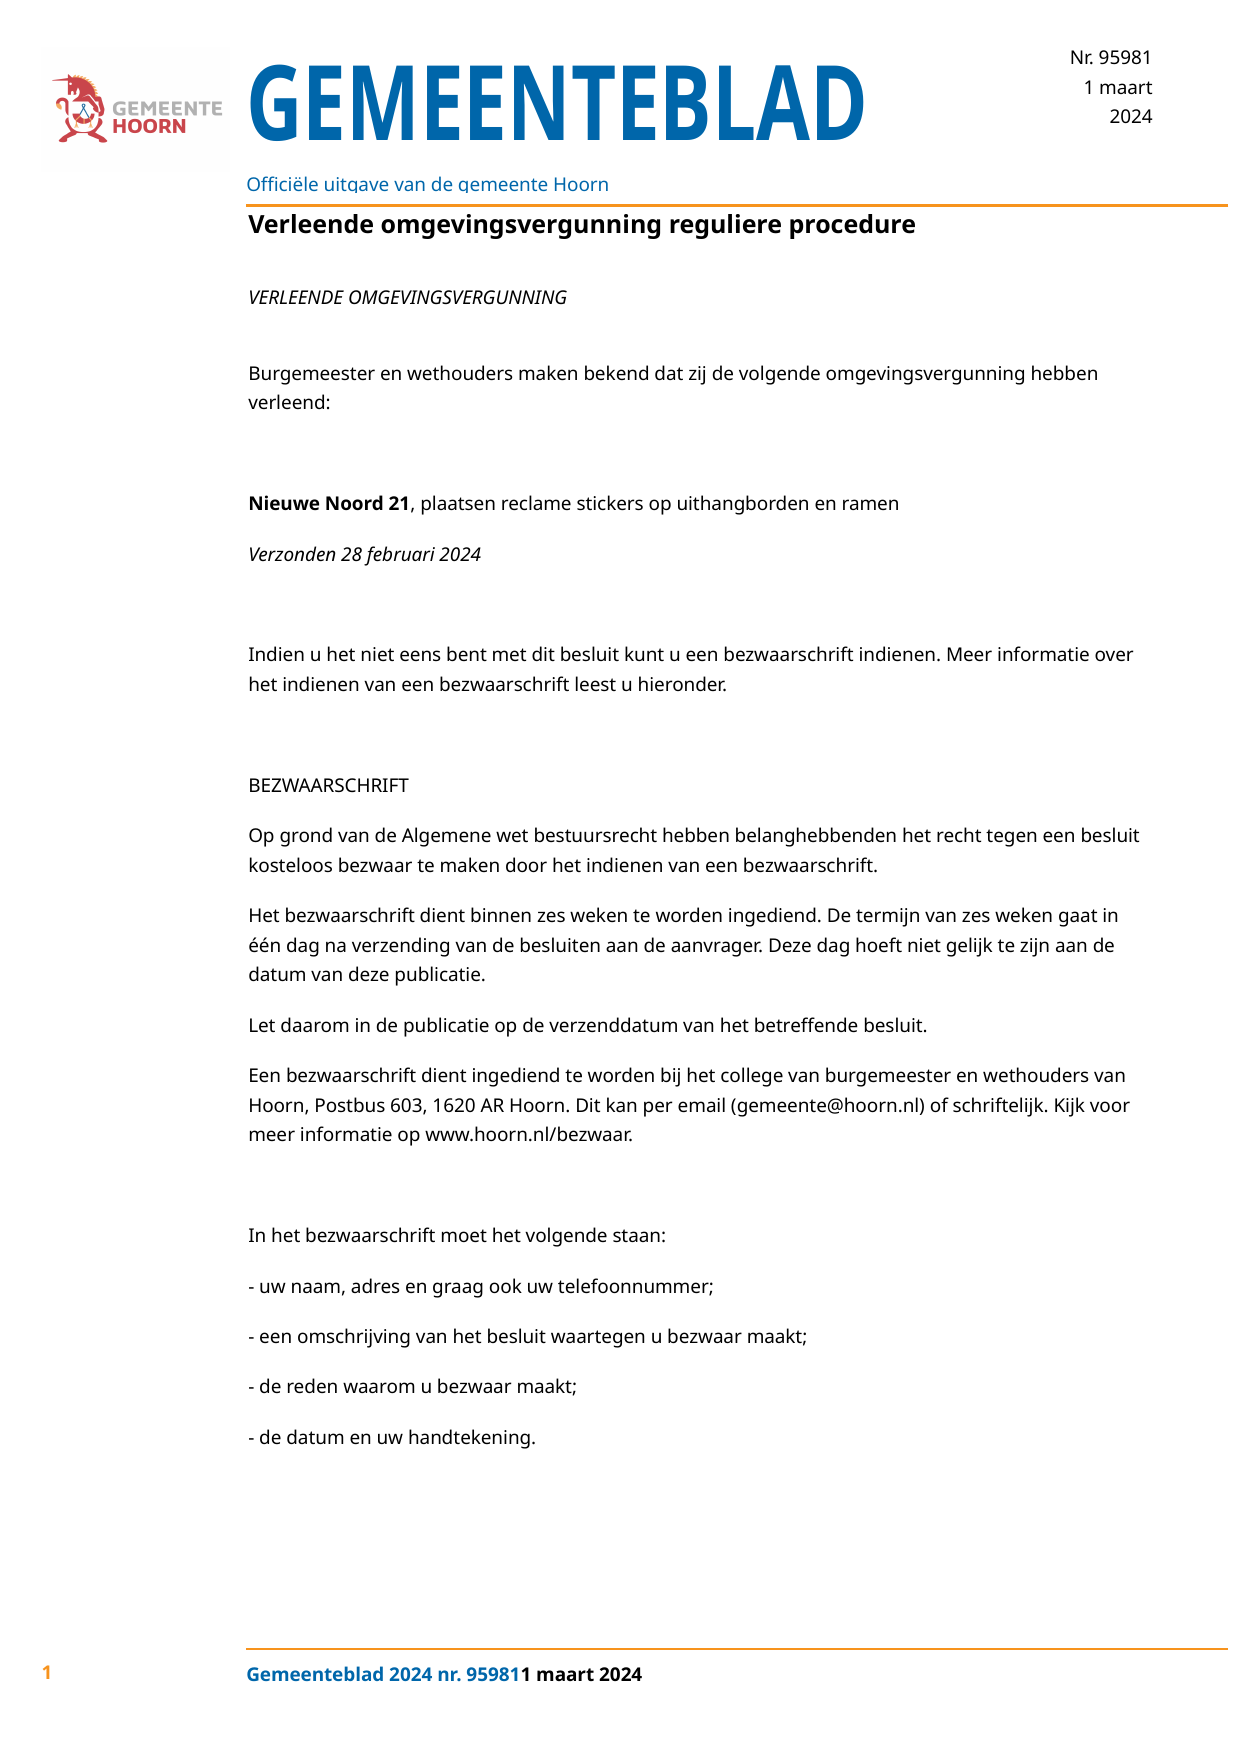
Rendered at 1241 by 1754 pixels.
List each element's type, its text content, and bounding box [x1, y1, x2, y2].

text Indien u het niet eens bent met dit besluit kunt u een bezwaarschrift indienen. Meer informatie over het indienen van een bezwaarschrift leest u hieronder. [248, 642, 1152, 697]
text Een bezwaarschrift dient ingediend te worden bij het college van burgemeester en wethouders van Hoorn, Postbus 603, 1620 AR Hoorn. Dit kan per email (gemeente@hoorn.nl) of schriftelijk. Kijk voor meer informatie op www.hoorn.nl/bezwaar. [248, 1062, 1152, 1147]
text BEZWAARSCHRIFT [248, 772, 1152, 798]
text - uw naam, adres en graag ook uw telefoonnummer; [248, 1273, 1152, 1299]
text Verzonden 28 februari 2024 [248, 541, 1152, 567]
text - de reden waarom u bezwaar maakt; [248, 1374, 1152, 1399]
text - een omschrijving van het besluit waartegen u bezwaar maakt; [248, 1323, 1152, 1349]
text Nieuwe Noord 21, plaatsen reclame stickers op uithangborden en ramen [248, 490, 1152, 516]
text - de datum en uw handtekening. [248, 1424, 1152, 1450]
text Het bezwaarschrift dient binnen zes weken te worden ingediend. De termijn van zes weken gaat in één dag na verzending van de besluiten aan de aanvrager. Deze dag hoeft niet gelijk te zijn aan de datum van deze publicatie. [248, 902, 1152, 987]
text VERLEENDE OMGEVINGSVERGUNNING [248, 284, 1152, 309]
text In het bezwaarschrift moet het volgende staan: [248, 1222, 1152, 1248]
text Op grond van de Algemene wet bestuursrecht hebben belanghebbenden het recht tegen een besluit kosteloos bezwaar te maken door het indienen van een bezwaarschrift. [248, 822, 1152, 878]
picture [41, 47, 231, 172]
text Let daarom in de publicatie op de verzenddatum van het betreffende besluit. [248, 1012, 1152, 1038]
text Verleende omgevingsvergunning reguliere procedure [248, 207, 1152, 241]
text Burgemeester en wethouders maken bekend dat zij de volgende omgevingsvergunning hebben verleend: [248, 360, 1152, 415]
